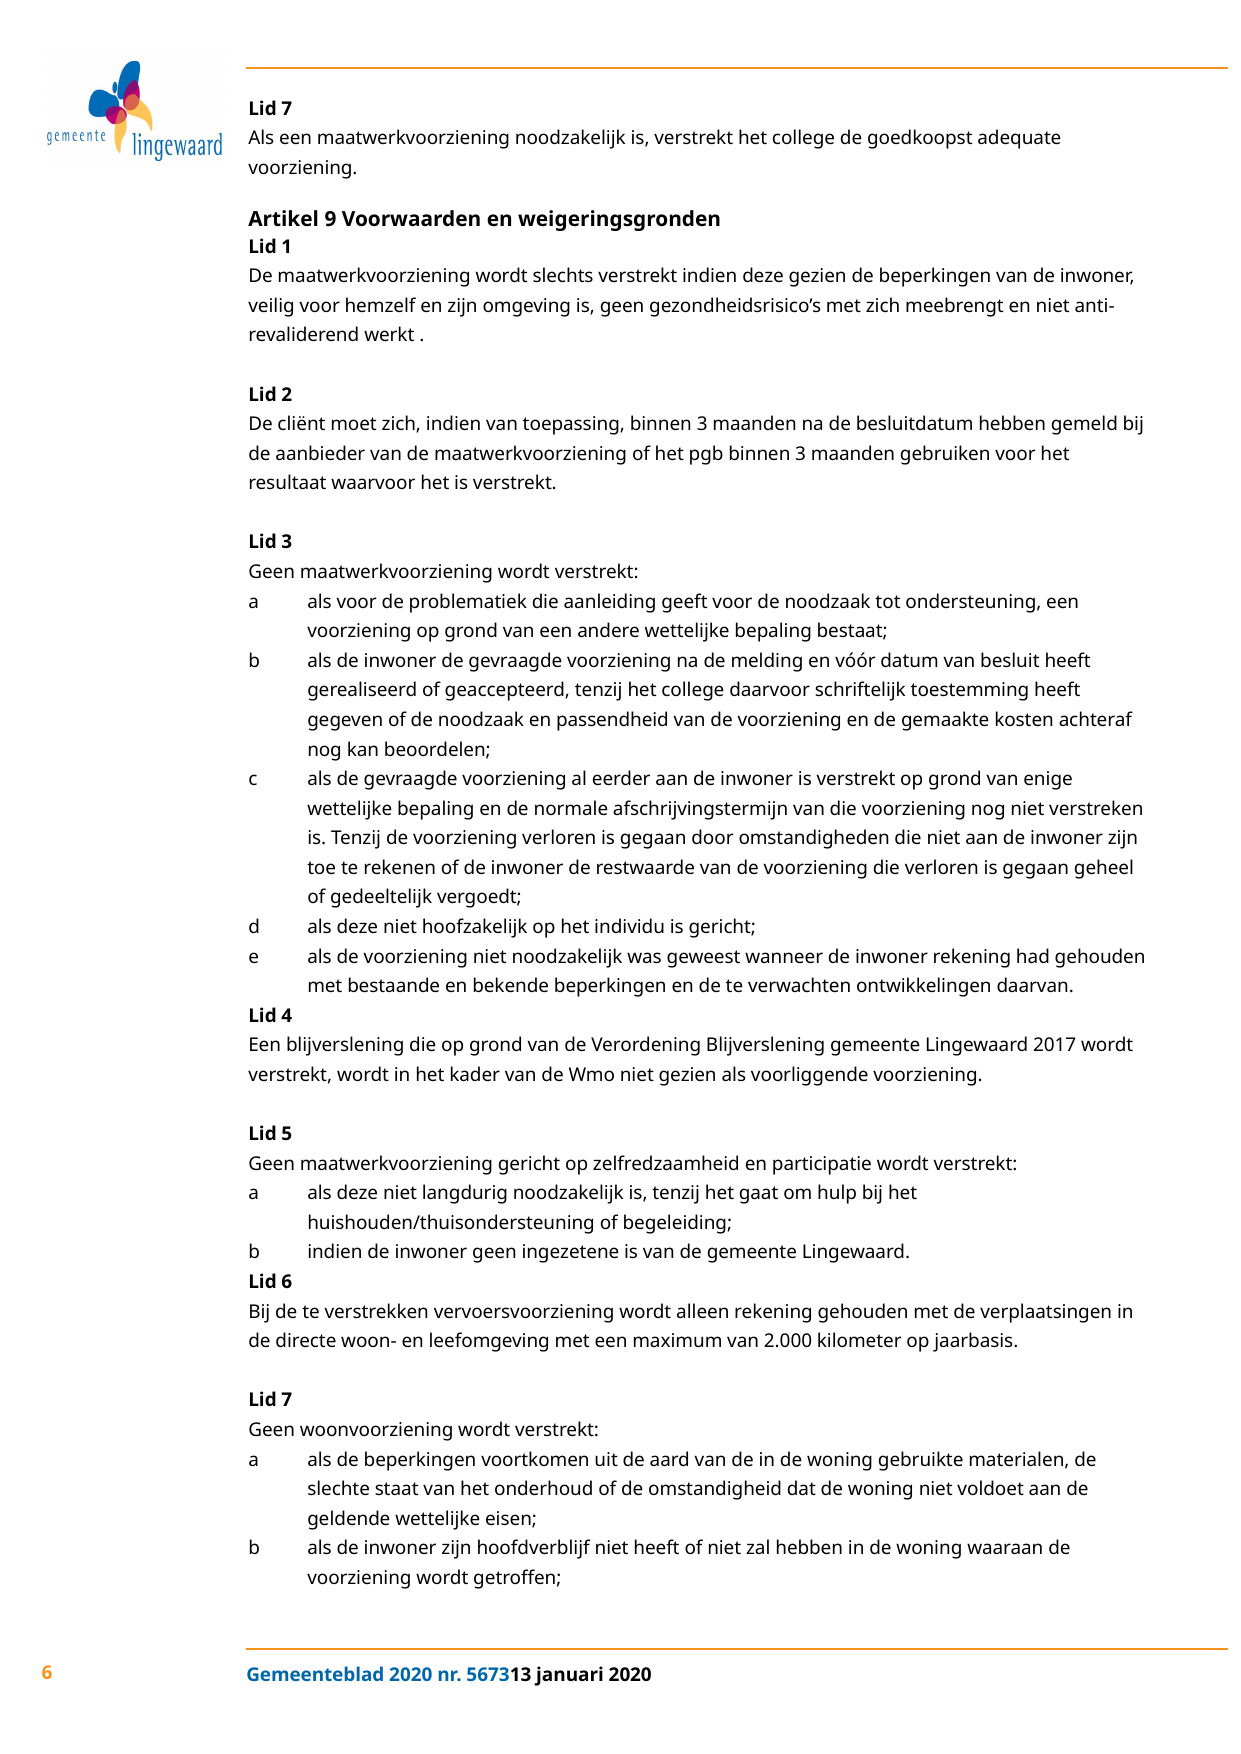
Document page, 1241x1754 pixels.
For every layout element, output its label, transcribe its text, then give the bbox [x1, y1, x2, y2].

text Als een maatwerkvoorziening noodzakelijk is, verstrekt het college de goedkoopst adequate voorziening. [248, 124, 1152, 180]
text Geen woonvoorziening wordt verstrekt: [248, 1416, 1152, 1442]
text Lid 2 [248, 381, 1152, 406]
text Een blijverslening die op grond van de Verordening Blijverslening gemeente Lingewaard 2017 wordt verstrekt, wordt in het kader van de Wmo niet gezien als voorliggende voorziening. [248, 1032, 1152, 1087]
text Lid 7 [248, 95, 1152, 121]
list als deze niet hoofzakelijk op het individu is gericht; [248, 913, 1152, 939]
text Geen maatwerkvoorziening wordt verstrekt: [248, 558, 1152, 584]
text Lid 6 [248, 1268, 1152, 1294]
text Lid 4 [248, 1002, 1152, 1028]
list als de gevraagde voorziening al eerder aan de inwoner is verstrekt op grond van enige wettelijke bepaling en de normale afschrijvingstermijn van die voorziening nog niet verstreken is. Tenzij de voorziening verloren is gegaan door omstandigheden die niet aan de inwoner zijn toe te rekenen of de inwoner de restwaarde van de voorziening die verloren is gegaan geheel of gedeeltelijk vergoedt; [248, 765, 1152, 909]
text Lid 3 [248, 529, 1152, 554]
text De cliënt moet zich, indien van toepassing, binnen 3 maanden na de besluitdatum hebben gemeld bij de aanbieder van de maatwerkvoorziening of het pgb binnen 3 maanden gebruiken voor het resultaat waarvoor het is verstrekt. [248, 410, 1152, 495]
list als de voorziening niet noodzakelijk was geweest wanneer de inwoner rekening had gehouden met bestaande en bekende beperkingen en de te verwachten ontwikkelingen daarvan. [248, 943, 1152, 998]
text Artikel 9 Voorwaarden en weigeringsgronden [248, 204, 1152, 233]
text Geen maatwerkvoorziening gericht op zelfredzaamheid en participatie wordt verstrekt: [248, 1150, 1152, 1176]
text De maatwerkvoorziening wordt slechts verstrekt indien deze gezien de beperkingen van de inwoner, veilig voor hemzelf en zijn omgeving is, geen gezondheidsrisico’s met zich meebrengt en niet anti-revaliderend werkt . [248, 262, 1152, 347]
text Bij de te verstrekken vervoersvoorziening wordt alleen rekening gehouden met de verplaatsingen in de directe woon- en leefomgeving met een maximum van 2.000 kilometer op jaarbasis. [248, 1298, 1152, 1353]
list als de inwoner zijn hoofdverblijf niet heeft of niet zal hebben in de woning waaraan de voorziening wordt getroffen; [248, 1534, 1152, 1590]
text Lid 7 [248, 1387, 1152, 1412]
picture [41, 47, 231, 172]
text Lid 1 [248, 233, 1152, 258]
list als voor de problematiek die aanleiding geeft voor de noodzaak tot ondersteuning, een voorziening op grond van een andere wettelijke bepaling bestaat; [248, 588, 1152, 643]
text Lid 5 [248, 1120, 1152, 1146]
list als de beperkingen voortkomen uit de aard van de in de woning gebruikte materialen, de slechte staat van het onderhoud of de omstandigheid dat de woning niet voldoet aan de geldende wettelijke eisen; [248, 1446, 1152, 1531]
list als de inwoner de gevraagde voorziening na de melding en vóór datum van besluit heeft gerealiseerd of geaccepteerd, tenzij het college daarvoor schriftelijk toestemming heeft gegeven of de noodzaak en passendheid van de voorziening en de gemaakte kosten achteraf nog kan beoordelen; [248, 647, 1152, 761]
list indien de inwoner geen ingezetene is van de gemeente Lingewaard. [248, 1239, 1152, 1264]
list als deze niet langdurig noodzakelijk is, tenzij het gaat om hulp bij het huishouden/thuisondersteuning of begeleiding; [248, 1179, 1152, 1235]
